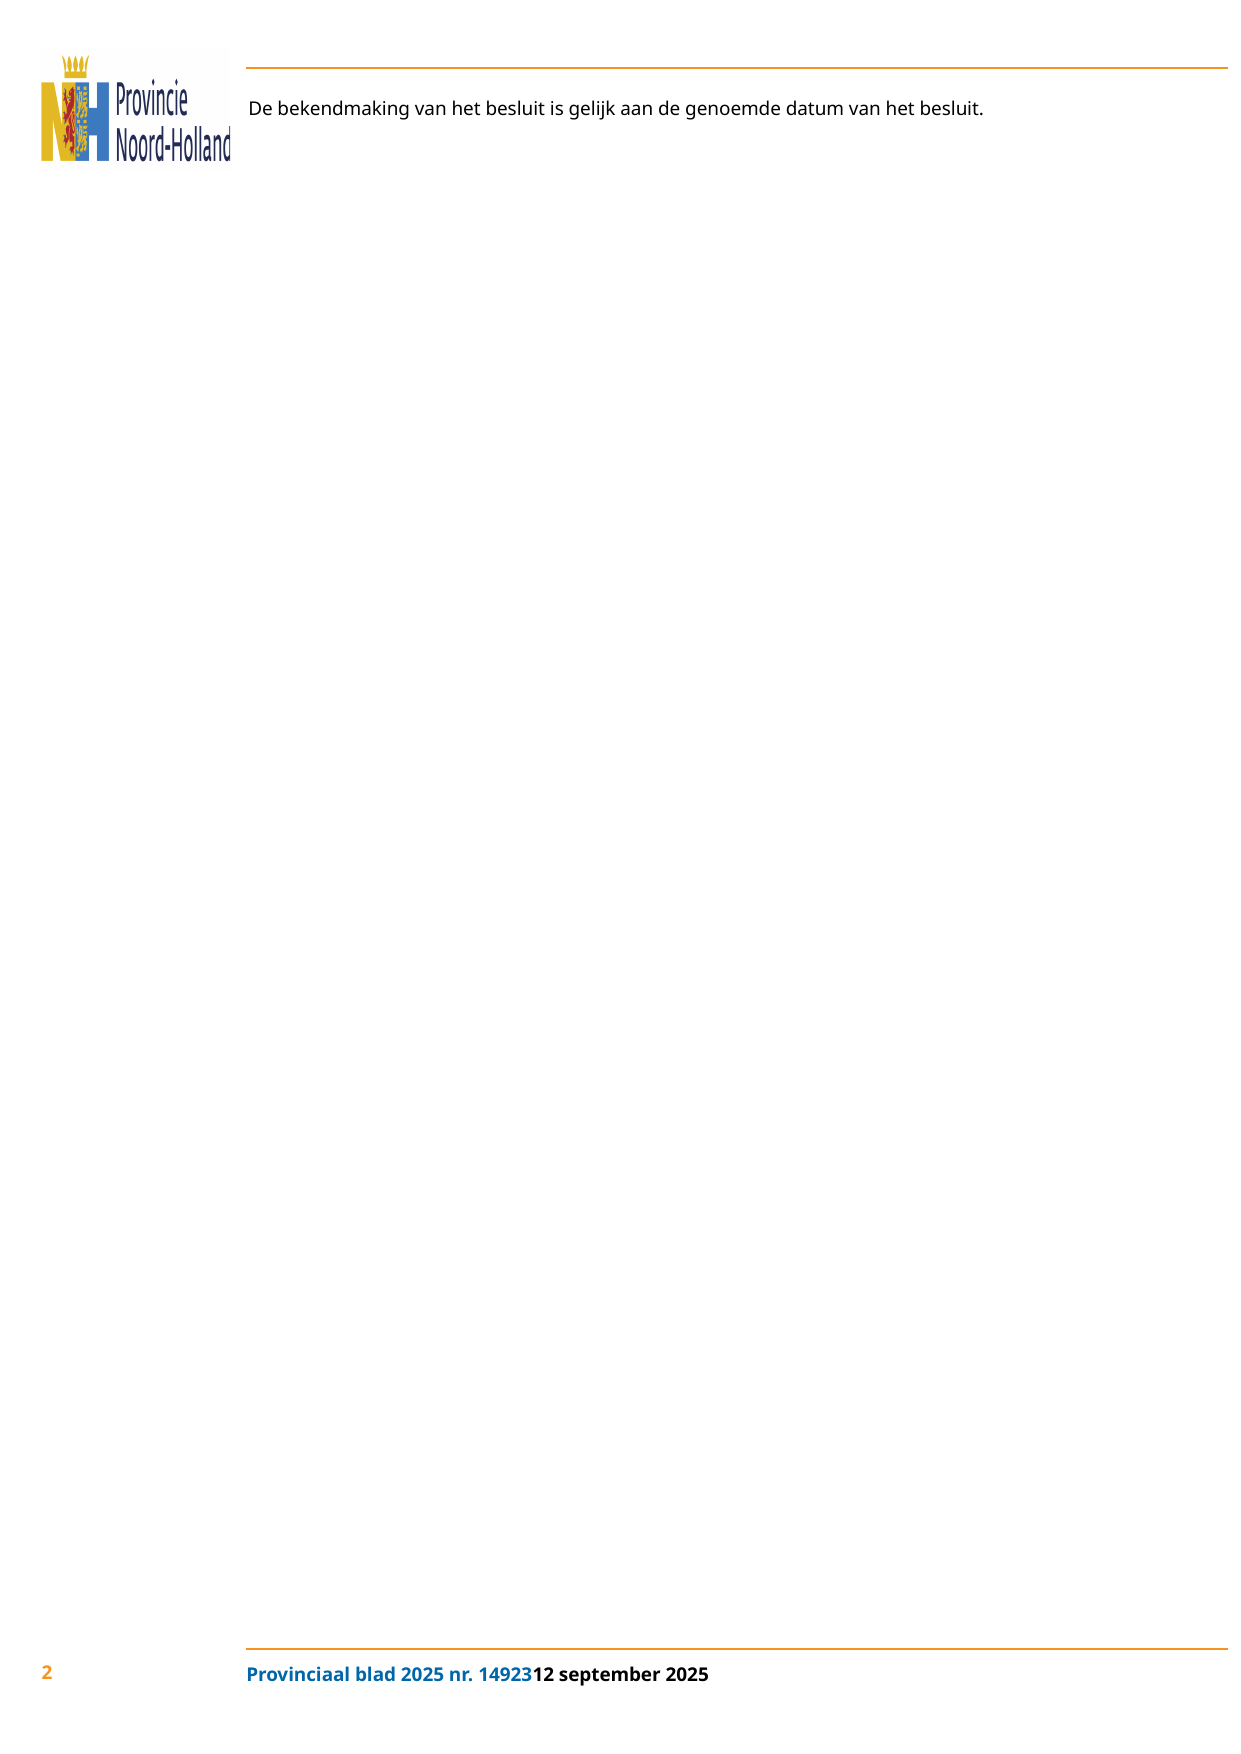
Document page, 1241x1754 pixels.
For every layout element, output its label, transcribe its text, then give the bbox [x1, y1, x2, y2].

text De bekendmaking van het besluit is gelijk aan de genoemde datum van het besluit. [248, 95, 1152, 121]
picture [41, 47, 231, 172]
